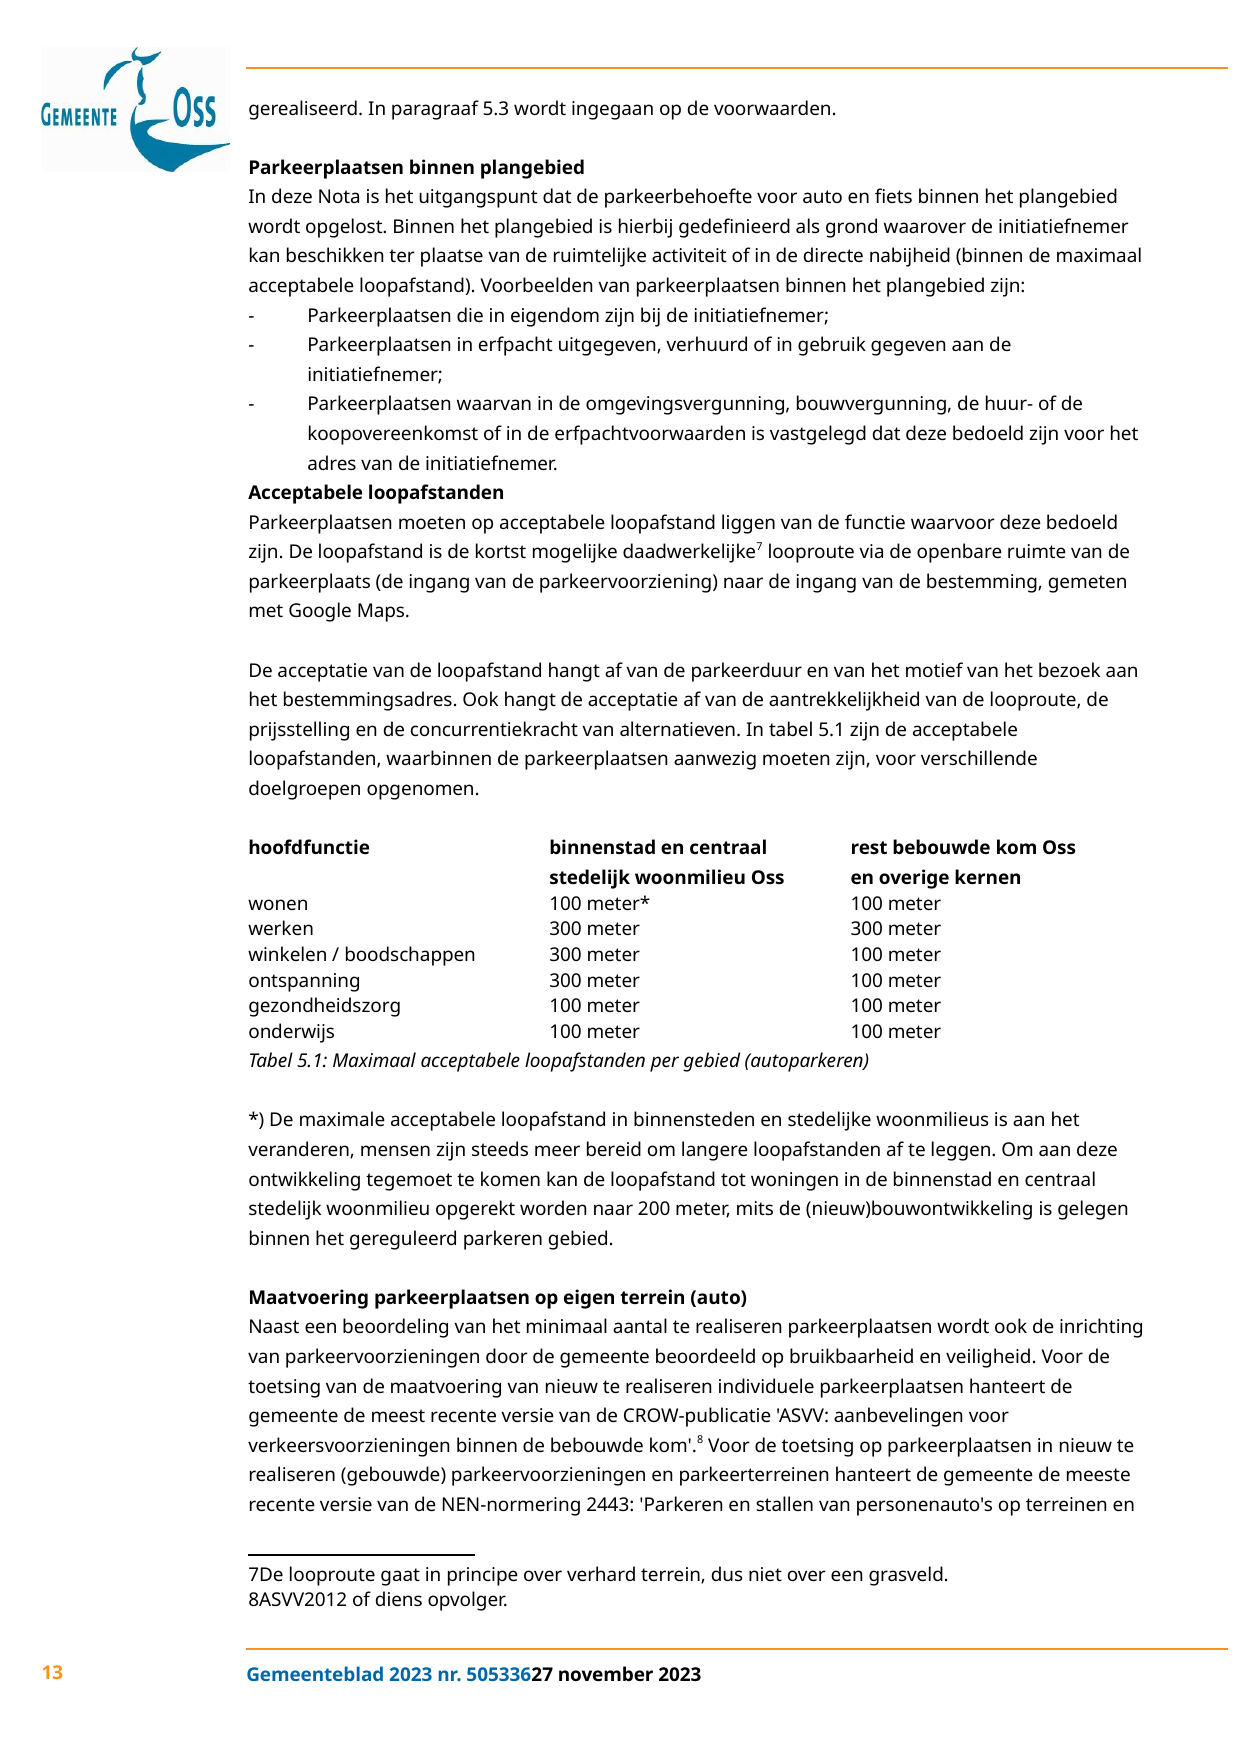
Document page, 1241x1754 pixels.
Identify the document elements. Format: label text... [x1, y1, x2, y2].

text De acceptatie van de loopafstand hangt af van de parkeerduur en van het motief van het bezoek aan het bestemmingsadres. Ook hangt de acceptatie af van de aantrekkelijkheid van de looproute, de prijsstelling en de concurrentiekracht van alternatieven. In tabel 5.1 zijn de acceptabele loopafstanden, waarbinnen de parkeerplaatsen aanwezig moeten zijn, voor verschillende doelgroepen opgenomen. [248, 657, 1152, 801]
text *) De maximale acceptabele loopafstand in binnensteden en stedelijke woonmilieus is aan het veranderen, mensen zijn steeds meer bereid om langere loopafstanden af te leggen. Om aan deze ontwikkeling tegemoet te komen kan de loopafstand tot woningen in de binnenstad en centraal stedelijk woonmilieu opgerekt worden naar 200 meter, mits de (nieuw)bouwontwikkeling is gelegen binnen het gereguleerd parkeren gebied. [248, 1107, 1152, 1251]
table_cell 300 meter [549, 941, 850, 967]
text ASVV2012 of diens opvolger. [248, 1586, 1152, 1612]
table_cell gezondheidszorg [248, 993, 549, 1018]
table_cell 100 meter [549, 1019, 850, 1044]
table_cell ontspanning [248, 967, 549, 993]
table_cell 100 meter [850, 941, 1152, 967]
table_header binnenstad en centraal stedelijk woonmilieu Oss [549, 835, 850, 890]
text Maatvoering parkeerplaatsen op eigen terrein (auto) [248, 1284, 1152, 1310]
text Parkeerplaatsen moeten op acceptabele loopafstand liggen van de functie waarvoor deze bedoeld zijn. De loopafstand is de kortst mogelijke daadwerkelijke looproute via de openbare ruimte van de parkeerplaats (de ingang van de parkeervoorziening) naar de ingang van de bestemming, gemeten met Google Maps. [248, 509, 1152, 623]
list Parkeerplaatsen die in eigendom zijn bij de initiatiefnemer; [248, 302, 1152, 328]
text De looproute gaat in principe over verhard terrein, dus niet over een grasveld. [248, 1561, 1152, 1586]
picture [41, 47, 231, 172]
text Parkeerplaatsen binnen plangebied [248, 154, 1152, 180]
table_cell 100 meter* [549, 890, 850, 916]
table_cell 100 meter [549, 993, 850, 1018]
table_header hoofdfunctie [248, 835, 549, 890]
table_cell 100 meter [850, 967, 1152, 993]
text Naast een beoordeling van het minimaal aantal te realiseren parkeerplaatsen wordt ook de inrichting van parkeervoorzieningen door de gemeente beoordeeld op bruikbaarheid en veiligheid. Voor de toetsing van de maatvoering van nieuw te realiseren individuele parkeerplaatsen hanteert de gemeente de meest recente versie van de CROW-publicatie 'ASVV: aanbevelingen voor verkeersvoorzieningen binnen de bebouwde kom'. Voor de toetsing op parkeerplaatsen in nieuw te realiseren (gebouwde) parkeervoorzieningen en parkeerterreinen hanteert de gemeente de meeste recente versie van de NEN-normering 2443: 'Parkeren en stallen van personenauto's op terreinen en [248, 1314, 1152, 1517]
text gerealiseerd. In paragraaf 5.3 wordt ingegaan op de voorwaarden. [248, 95, 1152, 121]
table_cell winkelen / boodschappen [248, 941, 549, 967]
text Tabel 5.1: Maximaal acceptabele loopafstanden per gebied (autoparkeren) [248, 1047, 1152, 1073]
table_cell wonen [248, 890, 549, 916]
table_cell werken [248, 916, 549, 941]
table_cell 100 meter [850, 993, 1152, 1018]
list Parkeerplaatsen in erfpacht uitgegeven, verhuurd of in gebruik gegeven aan de initiatiefnemer; [248, 331, 1152, 387]
table_cell 300 meter [549, 967, 850, 993]
list Parkeerplaatsen waarvan in de omgevingsvergunning, bouwvergunning, de huur- of de koopovereenkomst of in de erfpachtvoorwaarden is vastgelegd dat deze bedoeld zijn voor het adres van de initiatiefnemer. [248, 391, 1152, 476]
table_cell 300 meter [549, 916, 850, 941]
table_cell onderwijs [248, 1019, 549, 1044]
text Acceptabele loopafstanden [248, 479, 1152, 505]
table_cell 100 meter [850, 1019, 1152, 1044]
table_cell 100 meter [850, 890, 1152, 916]
text In deze Nota is het uitgangspunt dat de parkeerbehoefte voor auto en fiets binnen het plangebied wordt opgelost. Binnen het plangebied is hierbij gedefinieerd als grond waarover de initiatiefnemer kan beschikken ter plaatse van de ruimtelijke activiteit of in de directe nabijheid (binnen de maximaal acceptabele loopafstand). Voorbeelden van parkeerplaatsen binnen het plangebied zijn: [248, 183, 1152, 298]
table_cell 300 meter [850, 916, 1152, 941]
table_header rest bebouwde kom Oss en overige kernen [850, 835, 1152, 890]
